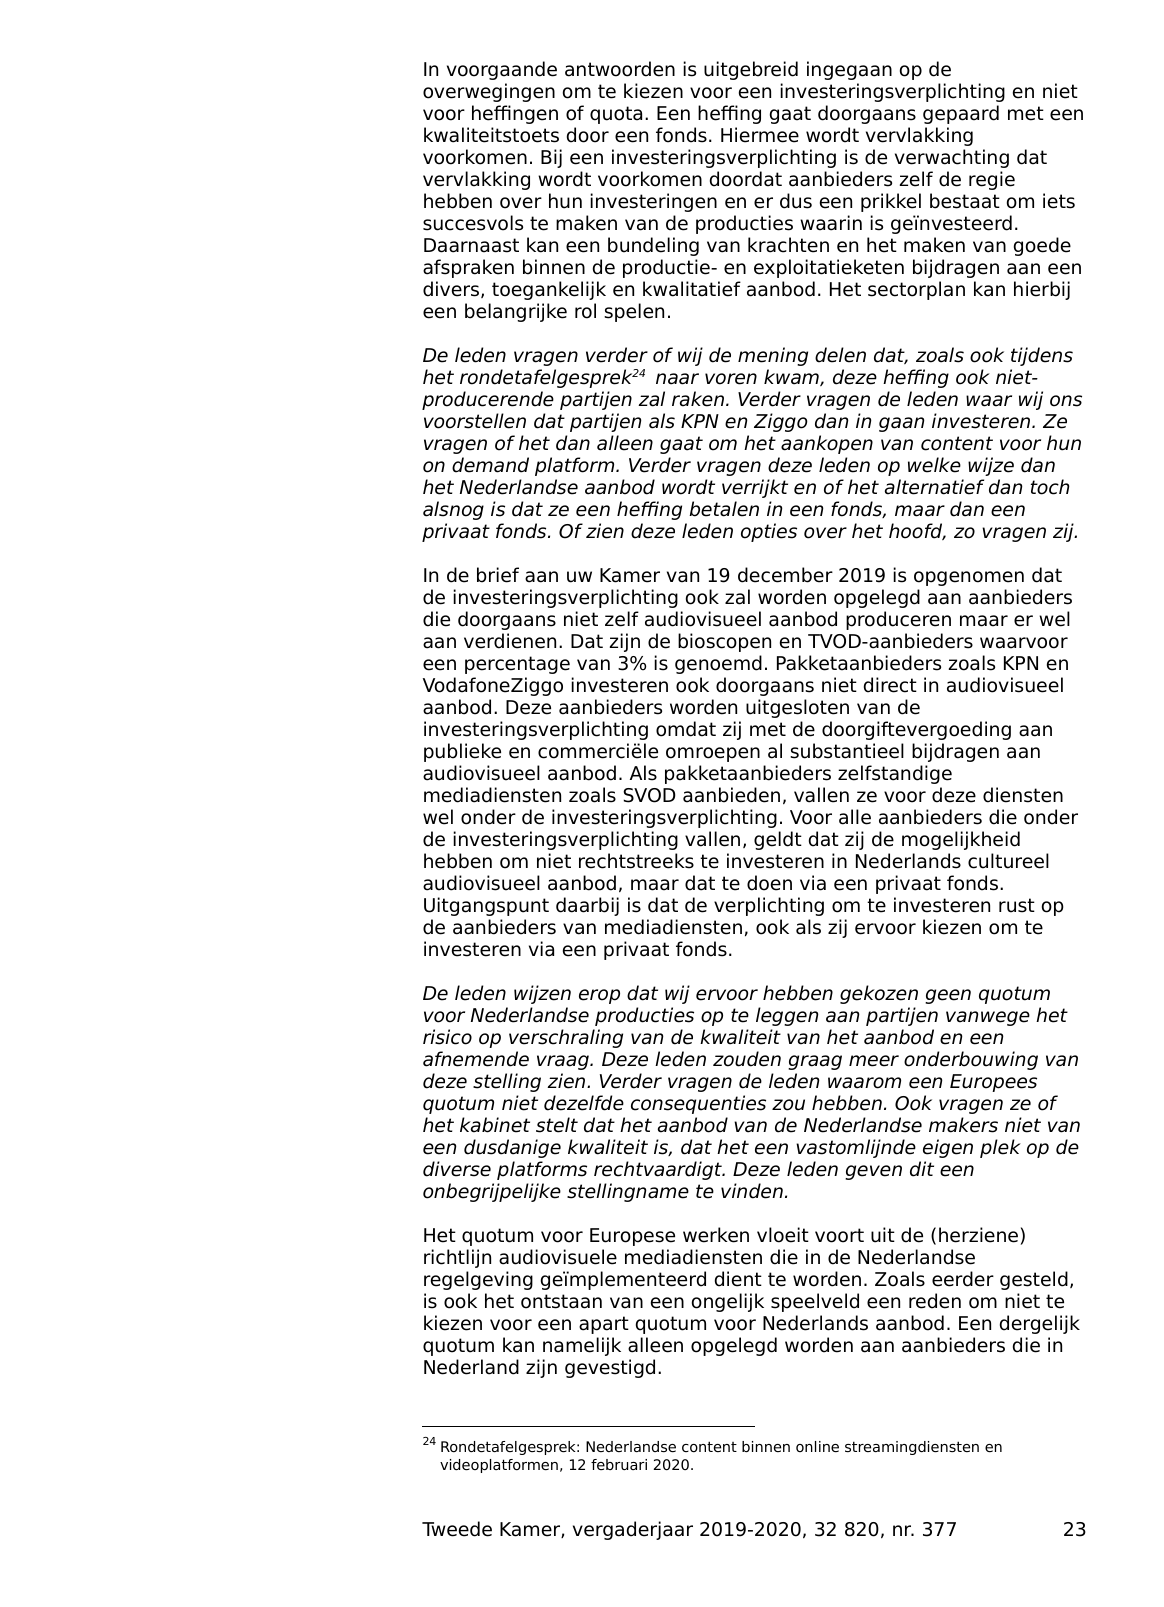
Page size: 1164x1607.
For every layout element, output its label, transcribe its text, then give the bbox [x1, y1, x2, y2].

text Het quotum voor Europese werken vloeit voort uit de (herziene) richtlijn audiovisuele mediadiensten die in de Nederlandse regelgeving geïmplementeerd dient te worden. Zoals eerder gesteld, is ook het ontstaan van een ongelijk speelveld een reden om niet te kiezen voor een apart quotum voor Nederlands aanbod. Een dergelijk quotum kan namelijk alleen opgelegd worden aan aanbieders die in Nederland zijn gevestigd. [422, 1225, 1087, 1379]
text De leden wijzen erop dat wij ervoor hebben gekozen geen quotum voor Nederlandse producties op te leggen aan partijen vanwege het risico op verschraling van de kwaliteit van het aanbod en een afnemende vraag. Deze leden zouden graag meer onderbouwing van deze stelling zien. Verder vragen de leden waarom een Europees quotum niet dezelfde consequenties zou hebben. Ook vragen ze of het kabinet stelt dat het aanbod van de Nederlandse makers niet van een dusdanige kwaliteit is, dat het een vastomlijnde eigen plek op de diverse platforms rechtvaardigt. Deze leden geven dit een onbegrijpelijke stellingname te vinden. [422, 983, 1087, 1203]
text In voorgaande antwoorden is uitgebreid ingegaan op de overwegingen om te kiezen voor een investeringsverplichting en niet voor heffingen of quota. Een heffing gaat doorgaans gepaard met een kwaliteitstoets door een fonds. Hiermee wordt vervlakking voorkomen. Bij een investeringsverplichting is de verwachting dat vervlakking wordt voorkomen doordat aanbieders zelf de regie hebben over hun investeringen en er dus een prikkel bestaat om iets succesvols te maken van de producties waarin is geïnvesteerd. Daarnaast kan een bundeling van krachten en het maken van goede afspraken binnen de productie- en exploitatieketen bijdragen aan een divers, toegankelijk en kwalitatief aanbod. Het sectorplan kan hierbij een belangrijke rol spelen. [422, 59, 1087, 323]
text Rondetafelgesprek: Nederlandse content binnen online streamingdiensten en videoplatformen, 12 februari 2020. [422, 1435, 1087, 1474]
text In de brief aan uw Kamer van 19 december 2019 is opgenomen dat de investeringsverplichting ook zal worden opgelegd aan aanbieders die doorgaans niet zelf audiovisueel aanbod produceren maar er wel aan verdienen. Dat zijn de bioscopen en TVOD-aanbieders waarvoor een percentage van 3% is genoemd. Pakketaanbieders zoals KPN en VodafoneZiggo investeren ook doorgaans niet direct in audiovisueel aanbod. Deze aanbieders worden uitgesloten van de investeringsverplichting omdat zij met de doorgiftevergoeding aan publieke en commerciële omroepen al substantieel bijdragen aan audiovisueel aanbod. Als pakketaanbieders zelfstandige mediadiensten zoals SVOD aanbieden, vallen ze voor deze diensten wel onder de investeringsverplichting. Voor alle aanbieders die onder de investeringsverplichting vallen, geldt dat zij de mogelijkheid hebben om niet rechtstreeks te investeren in Nederlands cultureel audiovisueel aanbod, maar dat te doen via een privaat fonds. Uitgangspunt daarbij is dat de verplichting om te investeren rust op de aanbieders van mediadiensten, ook als zij ervoor kiezen om te investeren via een privaat fonds. [422, 565, 1087, 961]
text De leden vragen verder of wij de mening delen dat, zoals ook tijdens het rondetafelgesprek naar voren kwam, deze heffing ook niet-producerende partijen zal raken. Verder vragen de leden waar wij ons voorstellen dat partijen als KPN en Ziggo dan in gaan investeren. Ze vragen of het dan alleen gaat om het aankopen van content voor hun on demand platform. Verder vragen deze leden op welke wijze dan het Nederlandse aanbod wordt verrijkt en of het alternatief dan toch alsnog is dat ze een heffing betalen in een fonds, maar dan een privaat fonds. Of zien deze leden opties over het hoofd, zo vragen zij. [422, 345, 1087, 543]
